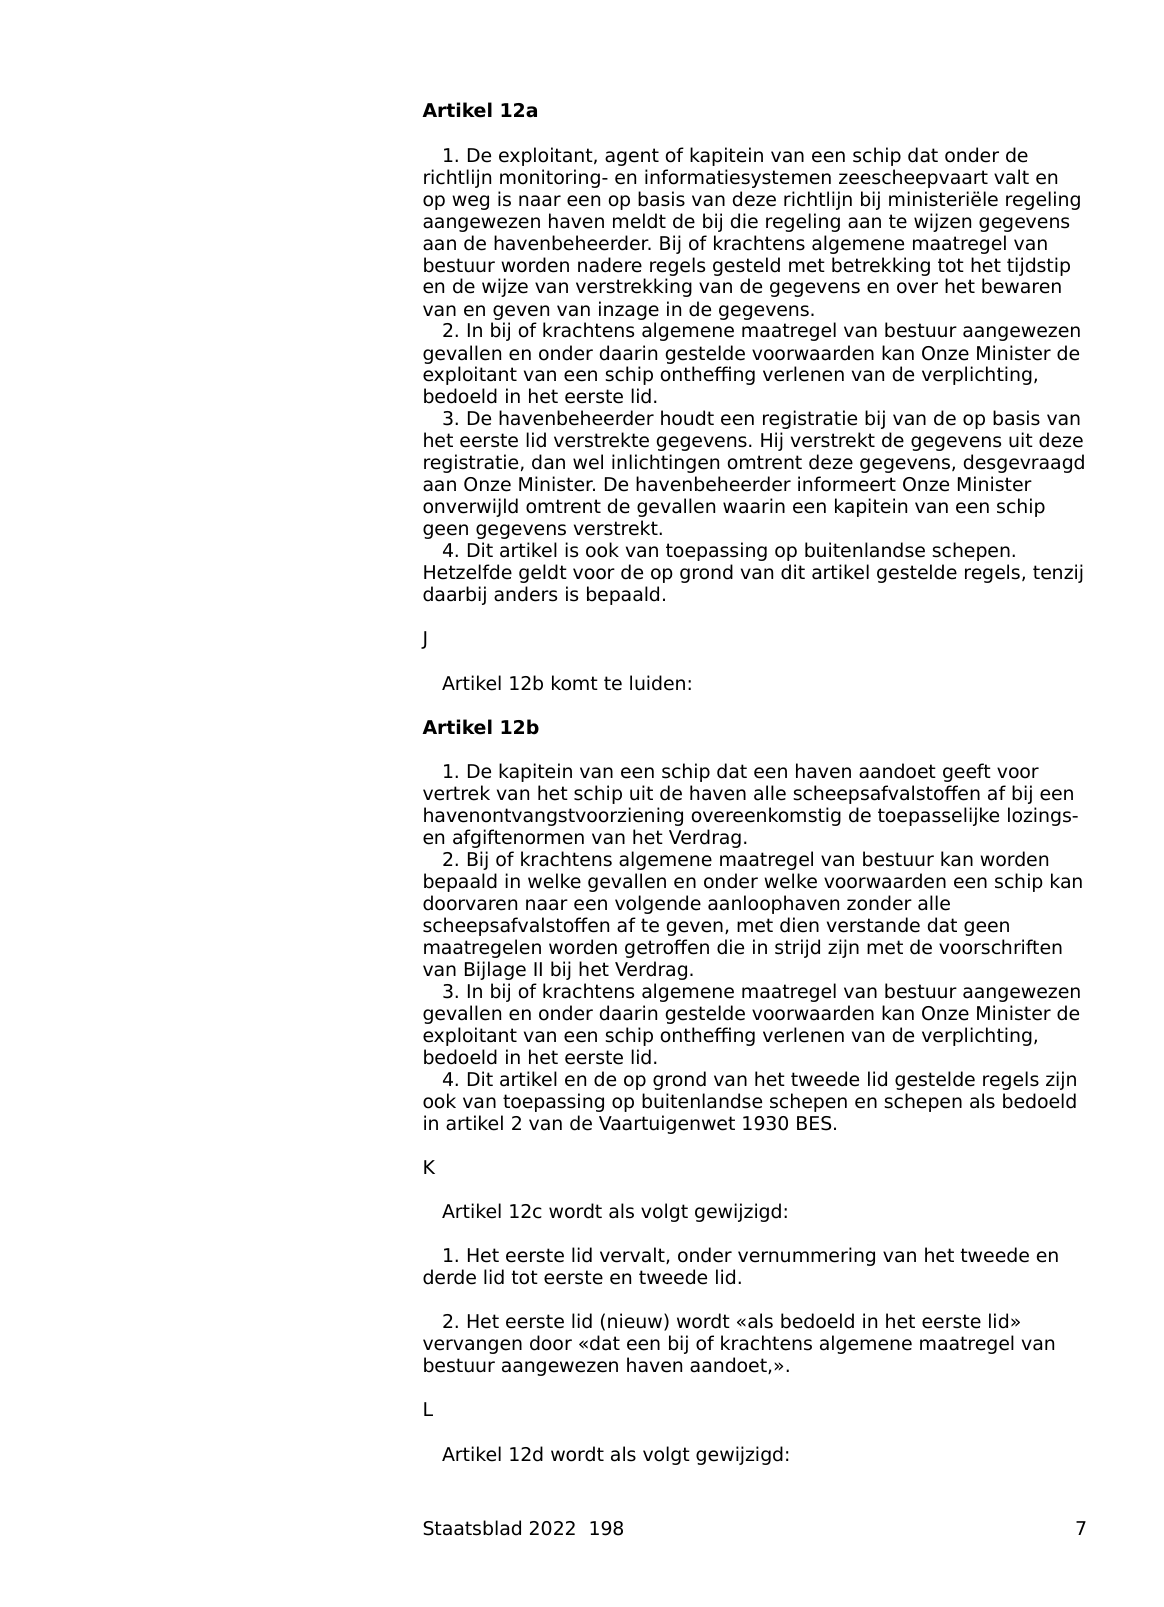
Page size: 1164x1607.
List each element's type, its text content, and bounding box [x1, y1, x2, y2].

text 4. Dit artikel en de op grond van het tweede lid gestelde regels zijn ook van toepassing op buitenlandse schepen en schepen als bedoeld in artikel 2 van de Vaartuigenwet 1930 BES. [422, 1068, 1087, 1134]
text Artikel 12b komt te luiden: [422, 672, 1087, 694]
text 1. De kapitein van een schip dat een haven aandoet geeft voor vertrek van het schip uit de haven alle scheepsafvalstoffen af bij een havenontvangstvoorziening overeenkomstig de toepasselijke lozings- en afgiftenormen van het Verdrag. [422, 761, 1087, 849]
text 2. Het eerste lid (nieuw) wordt «als bedoeld in het eerste lid» vervangen door «dat een bij of krachtens algemene maatregel van bestuur aangewezen haven aandoet,». [422, 1311, 1087, 1377]
text 2. In bij of krachtens algemene maatregel van bestuur aangewezen gevallen en onder daarin gestelde voorwaarden kan Onze Minister de exploitant van een schip ontheffing verlenen van de verplichting, bedoeld in het eerste lid. [422, 320, 1087, 408]
subtitle Artikel 12b [422, 717, 1087, 739]
text 2. Bij of krachtens algemene maatregel van bestuur kan worden bepaald in welke gevallen en onder welke voorwaarden een schip kan doorvaren naar een volgende aanloophaven zonder alle scheepsafvalstoffen af te geven, met dien verstande dat geen maatregelen worden getroffen die in strijd zijn met de voorschriften van Bijlage II bij het Verdrag. [422, 849, 1087, 981]
subtitle Artikel 12a [422, 100, 1087, 122]
text L [422, 1399, 1087, 1421]
text 1. Het eerste lid vervalt, onder vernummering van het tweede en derde lid tot eerste en tweede lid. [422, 1245, 1087, 1289]
text 4. Dit artikel is ook van toepassing op buitenlandse schepen. Hetzelfde geldt voor de op grond van dit artikel gestelde regels, tenzij daarbij anders is bepaald. [422, 540, 1087, 606]
text J [422, 628, 1087, 650]
text 3. In bij of krachtens algemene maatregel van bestuur aangewezen gevallen en onder daarin gestelde voorwaarden kan Onze Minister de exploitant van een schip ontheffing verlenen van de verplichting, bedoeld in het eerste lid. [422, 981, 1087, 1068]
text 3. De havenbeheerder houdt een registratie bij van de op basis van het eerste lid verstrekte gegevens. Hij verstrekt de gegevens uit deze registratie, dan wel inlichtingen omtrent deze gegevens, desgevraagd aan Onze Minister. De havenbeheerder informeert Onze Minister onverwijld omtrent de gevallen waarin een kapitein van een schip geen gegevens verstrekt. [422, 408, 1087, 540]
text 1. De exploitant, agent of kapitein van een schip dat onder de richtlijn monitoring- en informatiesystemen zeescheepvaart valt en op weg is naar een op basis van deze richtlijn bij ministeriële regeling aangewezen haven meldt de bij die regeling aan te wijzen gegevens aan de havenbeheerder. Bij of krachtens algemene maatregel van bestuur worden nadere regels gesteld met betrekking tot het tijdstip en de wijze van verstrekking van de gegevens en over het bewaren van en geven van inzage in de gegevens. [422, 144, 1087, 320]
text K [422, 1157, 1087, 1179]
text Artikel 12c wordt als volgt gewijzigd: [422, 1201, 1087, 1223]
text Artikel 12d wordt als volgt gewijzigd: [422, 1443, 1087, 1465]
